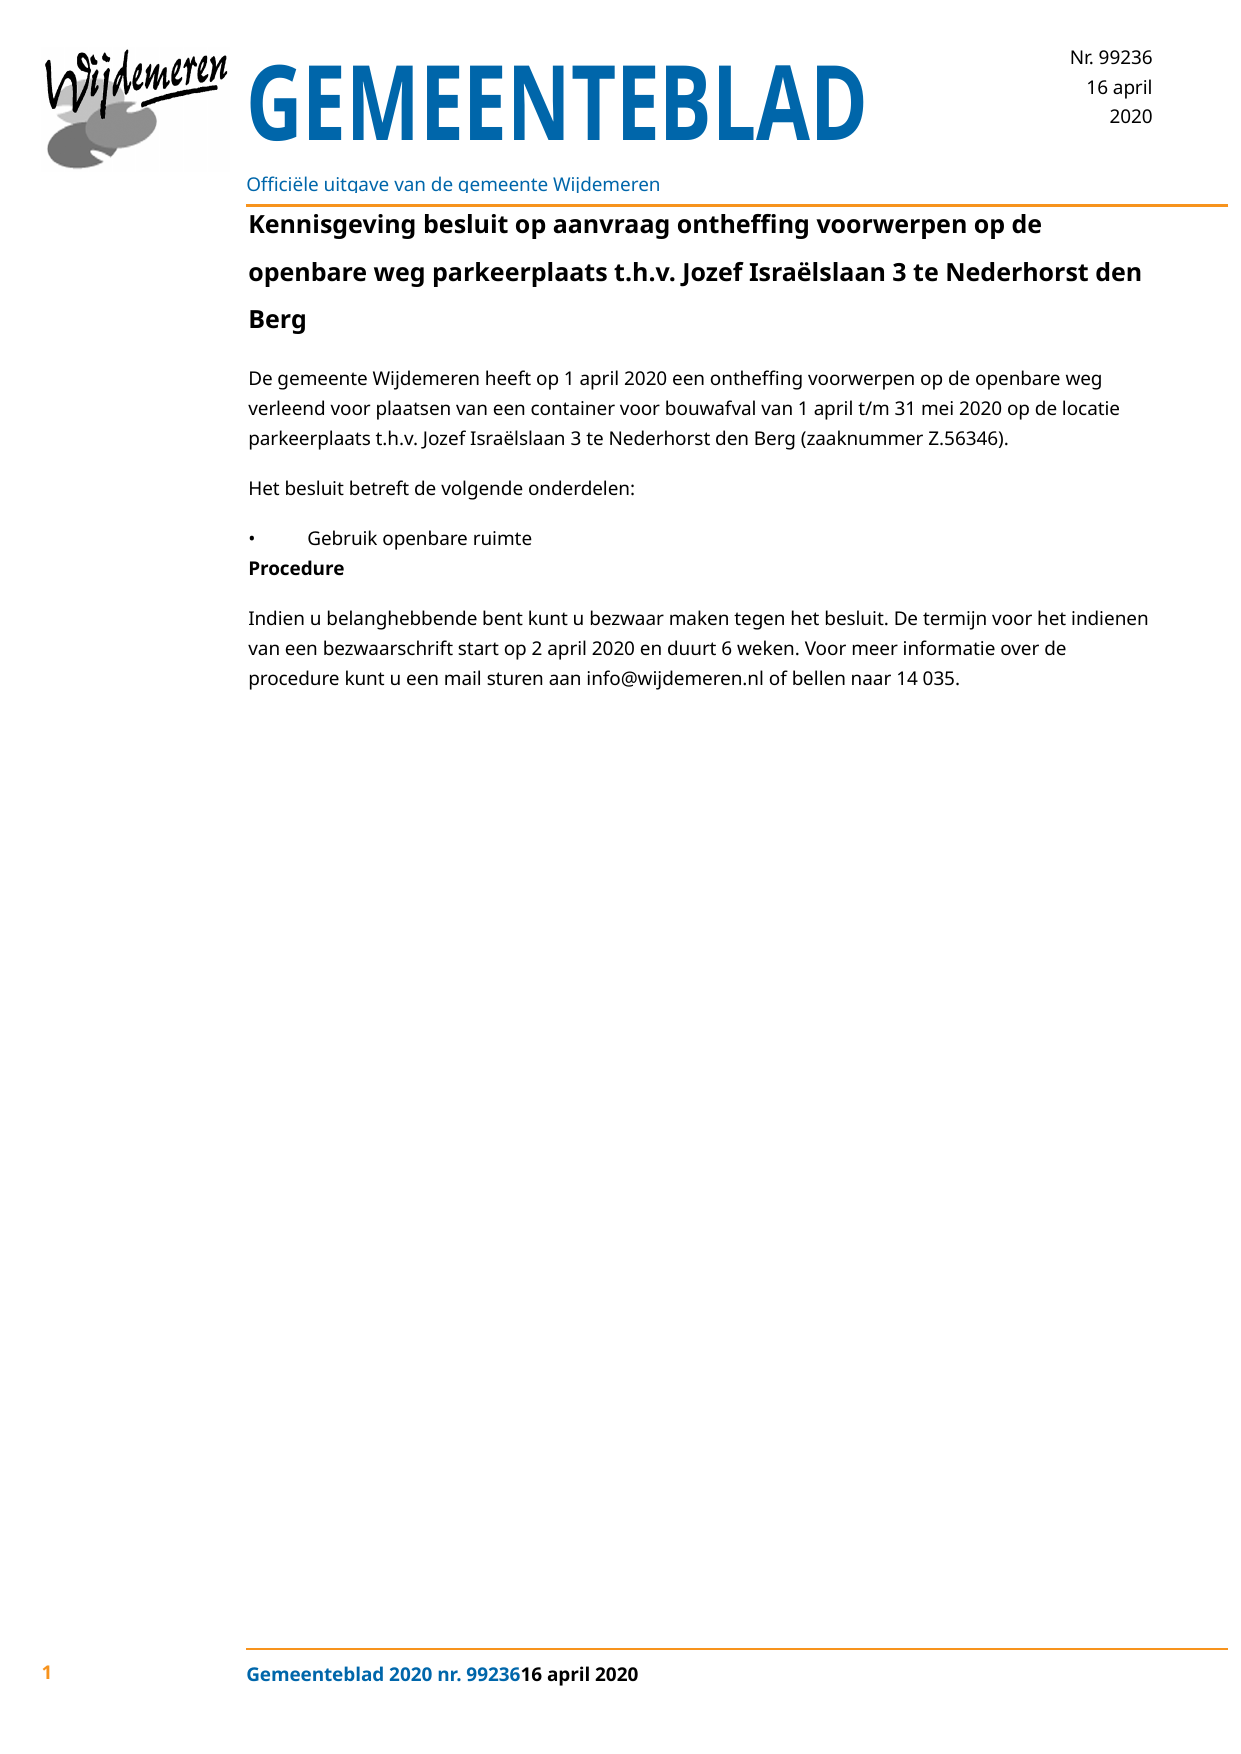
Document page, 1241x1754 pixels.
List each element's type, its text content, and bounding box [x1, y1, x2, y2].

text De gemeente Wijdemeren heeft op 1 april 2020 een ontheffing voorwerpen op de openbare weg verleend voor plaatsen van een container voor bouwafval van 1 april t/m 31 mei 2020 op de locatie parkeerplaats t.h.v. Jozef Israëlslaan 3 te Nederhorst den Berg (zaaknummer Z.56346). [248, 366, 1152, 450]
text Procedure [248, 555, 1152, 581]
text Het besluit betreft de volgende onderdelen: [248, 475, 1152, 501]
text Kennisgeving besluit op aanvraag ontheffing voorwerpen op de openbare weg parkeerplaats t.h.v. Jozef Israëlslaan 3 te Nederhorst den Berg [248, 207, 1152, 336]
picture [41, 47, 231, 172]
text Indien u belanghebbende bent kunt u bezwaar maken tegen het besluit. De termijn voor het indienen van een bezwaarschrift start op 2 april 2020 en duurt 6 weken. Voor meer informatie over de procedure kunt u een mail sturen aan info@wijdemeren.nl of bellen naar 14 035. [248, 606, 1152, 690]
list Gebruik openbare ruimte [248, 526, 1152, 551]
